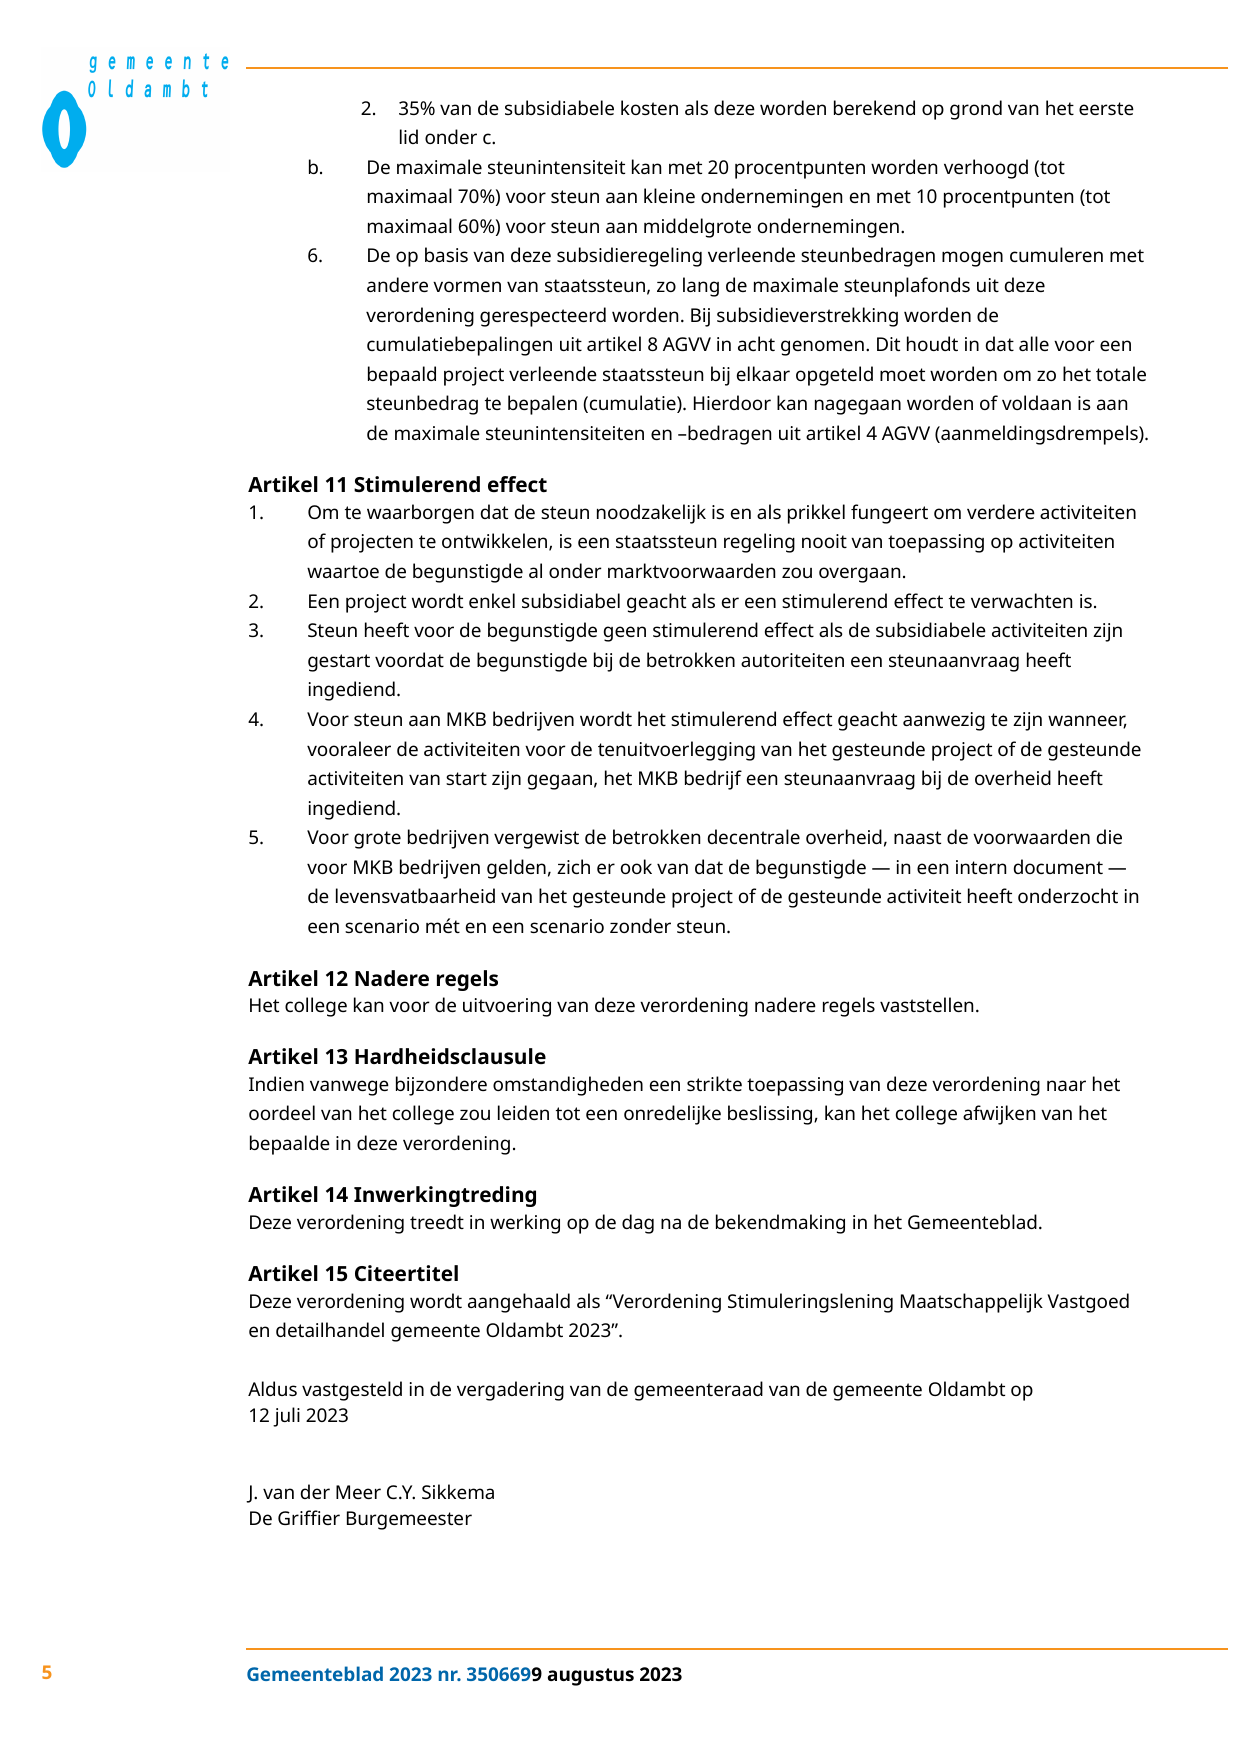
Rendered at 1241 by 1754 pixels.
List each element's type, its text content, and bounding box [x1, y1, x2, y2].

text Artikel 11 Stimulerend effect [248, 471, 1152, 499]
list Voor grote bedrijven vergewist de betrokken decentrale overheid, naast de voorwaarden die voor MKB bedrijven gelden, zich er ook van dat de begunstigde — in een intern document — de levensvatbaarheid van het gesteunde project of de gesteunde activiteit heeft onderzocht in een scenario mét en een scenario zonder steun. [248, 824, 1152, 939]
list Voor steun aan MKB bedrijven wordt het stimulerend effect geacht aanwezig te zijn wanneer, vooraleer de activiteiten voor de tenuitvoerlegging van het gesteunde project of de gesteunde activiteiten van start zijn gegaan, het MKB bedrijf een steunaanvraag bij de overheid heeft ingediend. [248, 706, 1152, 821]
list Om te waarborgen dat de steun noodzakelijk is en als prikkel fungeert om verdere activiteiten of projecten te ontwikkelen, is een staatssteun regeling nooit van toepassing op activiteiten waartoe de begunstigde al onder marktvoorwaarden zou overgaan. [248, 499, 1152, 584]
list Steun heeft voor de begunstigde geen stimulerend effect als de subsidiabele activiteiten zijn gestart voordat de begunstigde bij de betrokken autoriteiten een steunaanvraag heeft ingediend. [248, 617, 1152, 702]
list 35% van de subsidiabele kosten als deze worden berekend op grond van het eerste lid onder c. [361, 95, 1152, 150]
list Een project wordt enkel subsidiabel geacht als er een stimulerend effect te verwachten is. [248, 588, 1152, 613]
text Artikel 14 Inwerkingtreding [248, 1181, 1152, 1209]
text De Griffier Burgemeester [248, 1505, 1152, 1531]
list De op basis van deze subsidieregeling verleende steunbedragen mogen cumuleren met andere vormen van staatssteun, zo lang de maximale steunplafonds uit deze verordening gerespecteerd worden. Bij subsidieverstrekking worden de cumulatiebepalingen uit artikel 8 AGVV in acht genomen. Dit houdt in dat alle voor een bepaald project verleende staatssteun bij elkaar opgeteld moet worden om zo het totale steunbedrag te bepalen (cumulatie). Hierdoor kan nagegaan worden of voldaan is aan de maximale steunintensiteiten en –bedragen uit artikel 4 AGVV (aanmeldingsdrempels). [307, 243, 1152, 446]
text Deze verordening wordt aangehaald als “Verordening Stimuleringslening Maatschappelijk Vastgoed en detailhandel gemeente Oldambt 2023”. [248, 1288, 1152, 1343]
picture [41, 47, 231, 172]
text Artikel 15 Citeertitel [248, 1259, 1152, 1288]
text Artikel 12 Nadere regels [248, 964, 1152, 992]
text Indien vanwege bijzondere omstandigheden een strikte toepassing van deze verordening naar het oordeel van het college zou leiden tot een onredelijke beslissing, kan het college afwijken van het bepaalde in deze verordening. [248, 1071, 1152, 1156]
text Het college kan voor de uitvoering van deze verordening nadere regels vaststellen. [248, 992, 1152, 1018]
text Deze verordening treedt in werking op de dag na de bekendmaking in het Gemeenteblad. [248, 1209, 1152, 1235]
text 12 juli 2023 [248, 1402, 1152, 1428]
text Aldus vastgesteld in de vergadering van de gemeenteraad van de gemeente Oldambt op [248, 1377, 1152, 1402]
text J. van der Meer C.Y. Sikkema [248, 1479, 1152, 1505]
text Artikel 13 Hardheidsclausule [248, 1042, 1152, 1071]
list De maximale steunintensiteit kan met 20 procentpunten worden verhoogd (tot maximaal 70%) voor steun aan kleine ondernemingen en met 10 procentpunten (tot maximaal 60%) voor steun aan middelgrote ondernemingen. [307, 154, 1152, 239]
